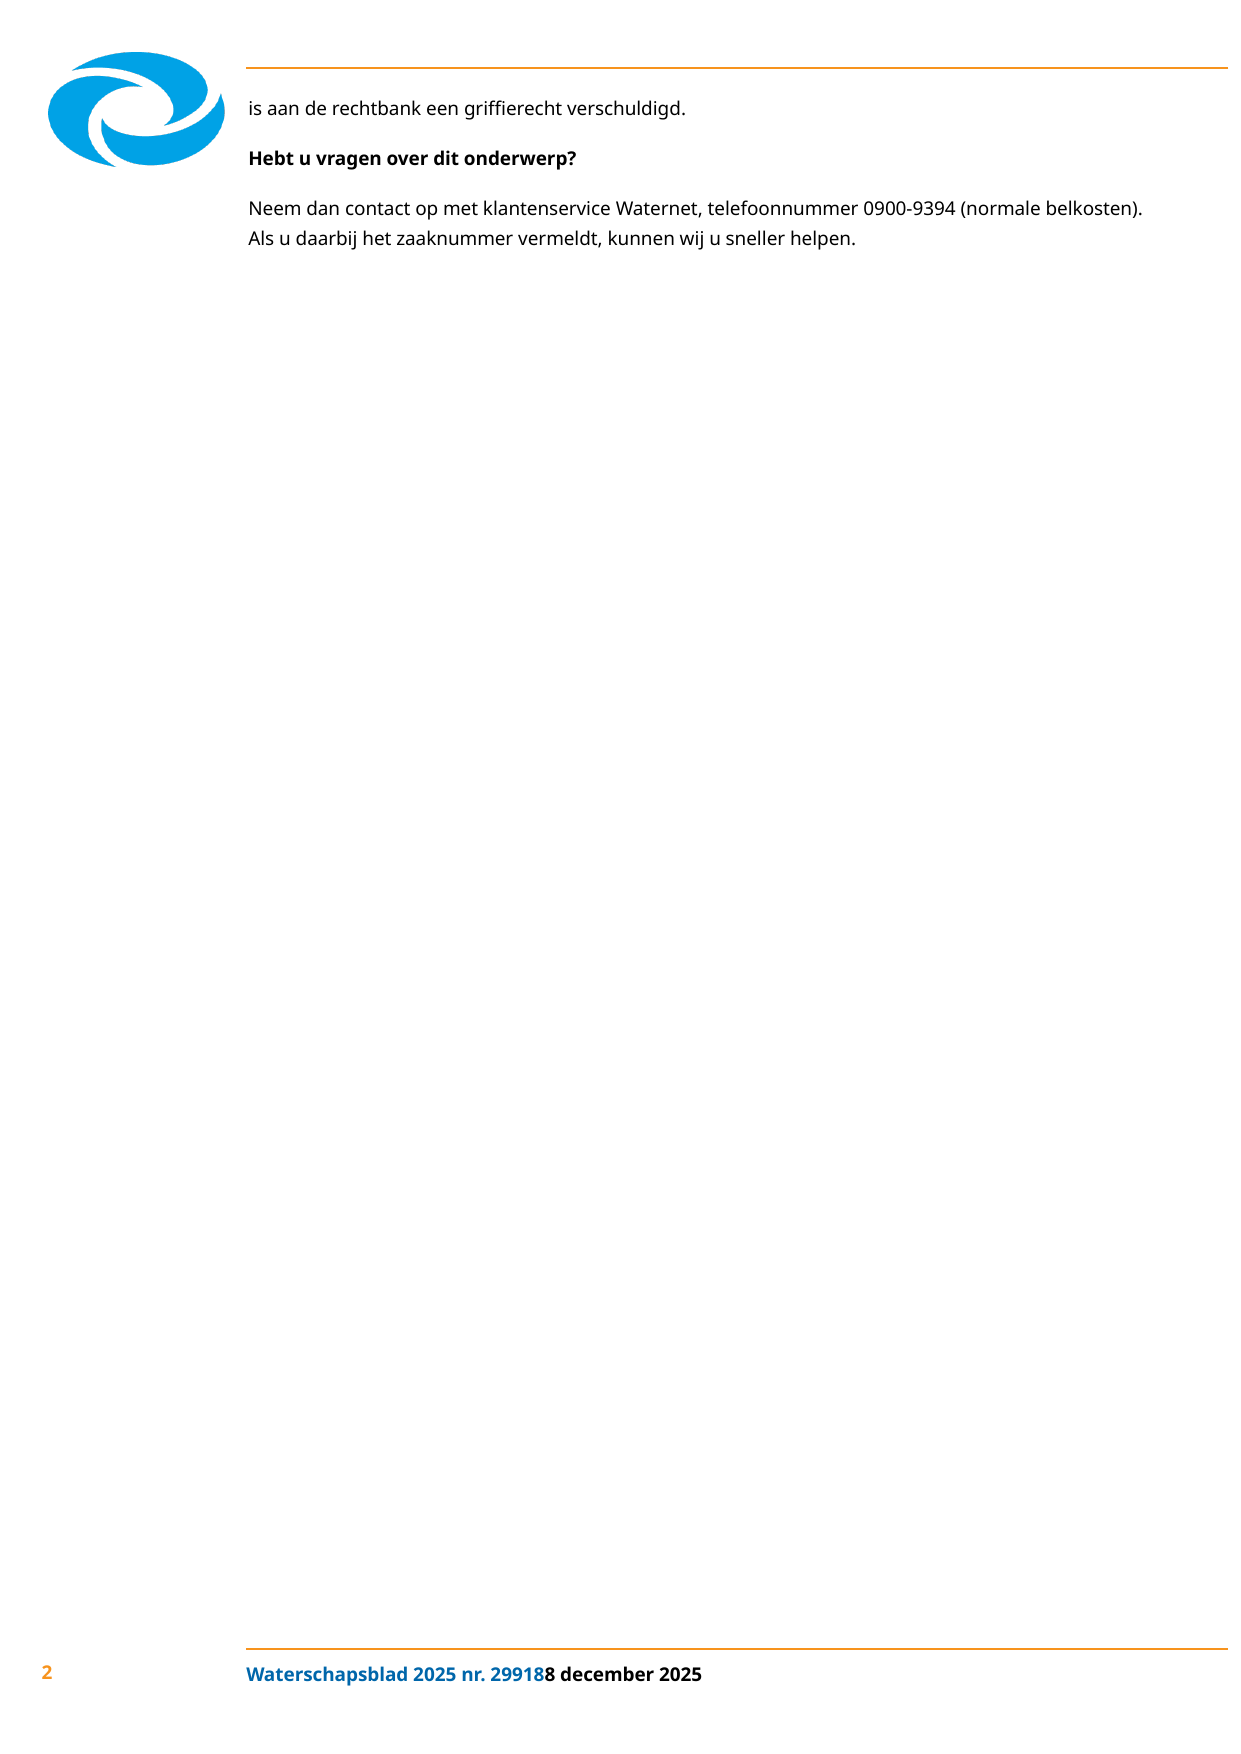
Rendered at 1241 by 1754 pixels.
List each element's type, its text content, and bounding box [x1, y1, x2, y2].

picture [41, 47, 231, 172]
text Hebt u vragen over dit onderwerp? [248, 145, 1152, 171]
text Neem dan contact op met klantenservice Waternet, telefoonnummer 0900-9394 (normale belkosten). Als u daarbij het zaaknummer vermeldt, kunnen wij u sneller helpen. [248, 196, 1152, 251]
text is aan de rechtbank een griffierecht verschuldigd. [248, 95, 1152, 121]
